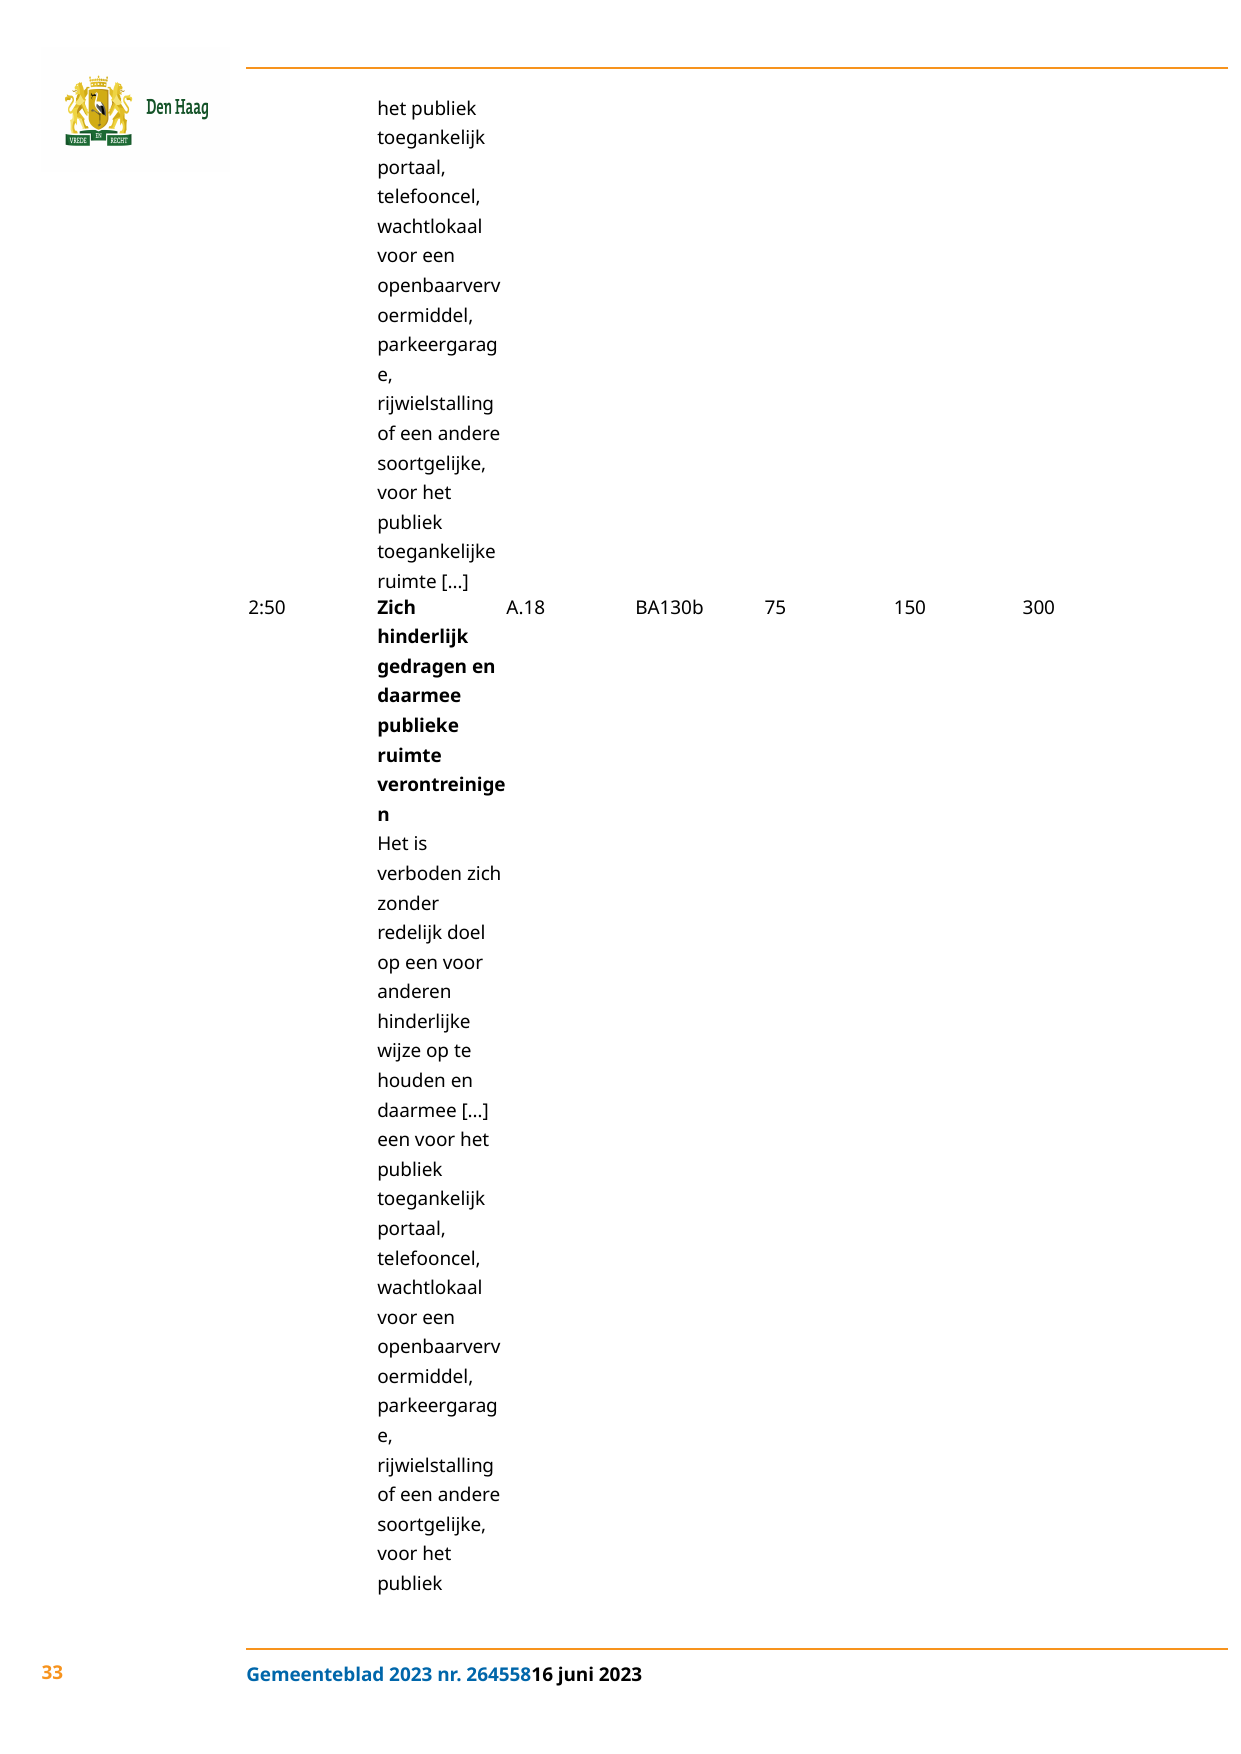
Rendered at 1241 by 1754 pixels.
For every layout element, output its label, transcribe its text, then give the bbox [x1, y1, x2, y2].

table_cell BA130b [635, 594, 764, 1596]
table_cell 300 [1023, 594, 1152, 1596]
table_cell [764, 95, 893, 594]
table_cell A.18 [506, 594, 635, 1596]
table_cell 2:50 [248, 594, 377, 1596]
table_cell [635, 95, 764, 594]
table_cell [248, 95, 377, 594]
table_cell [894, 95, 1022, 594]
table_cell [506, 95, 635, 594]
table_cell Zich hinderlijk gedragen en daarmee publieke ruimte verontreinigen Het is verboden zich zonder redelijk doel op een voor anderen hinderlijke wijze op te houden en daarmee […] een voor het publiek toegankelijk portaal, telefooncel, wachtlokaal voor een openbaarvervoermiddel, parkeergarage, rijwielstalling of een andere soortgelijke, voor het publiek [377, 594, 506, 1596]
picture [41, 47, 231, 172]
table_cell 150 [894, 594, 1022, 1596]
table_cell [1023, 95, 1152, 594]
table_cell 75 [764, 594, 893, 1596]
table_cell het publiek toegankelijk portaal, telefooncel, wachtlokaal voor een openbaarvervoermiddel, parkeergarage, rijwielstalling of een andere soortgelijke, voor het publiek toegankelijke ruimte […] [377, 95, 506, 594]
